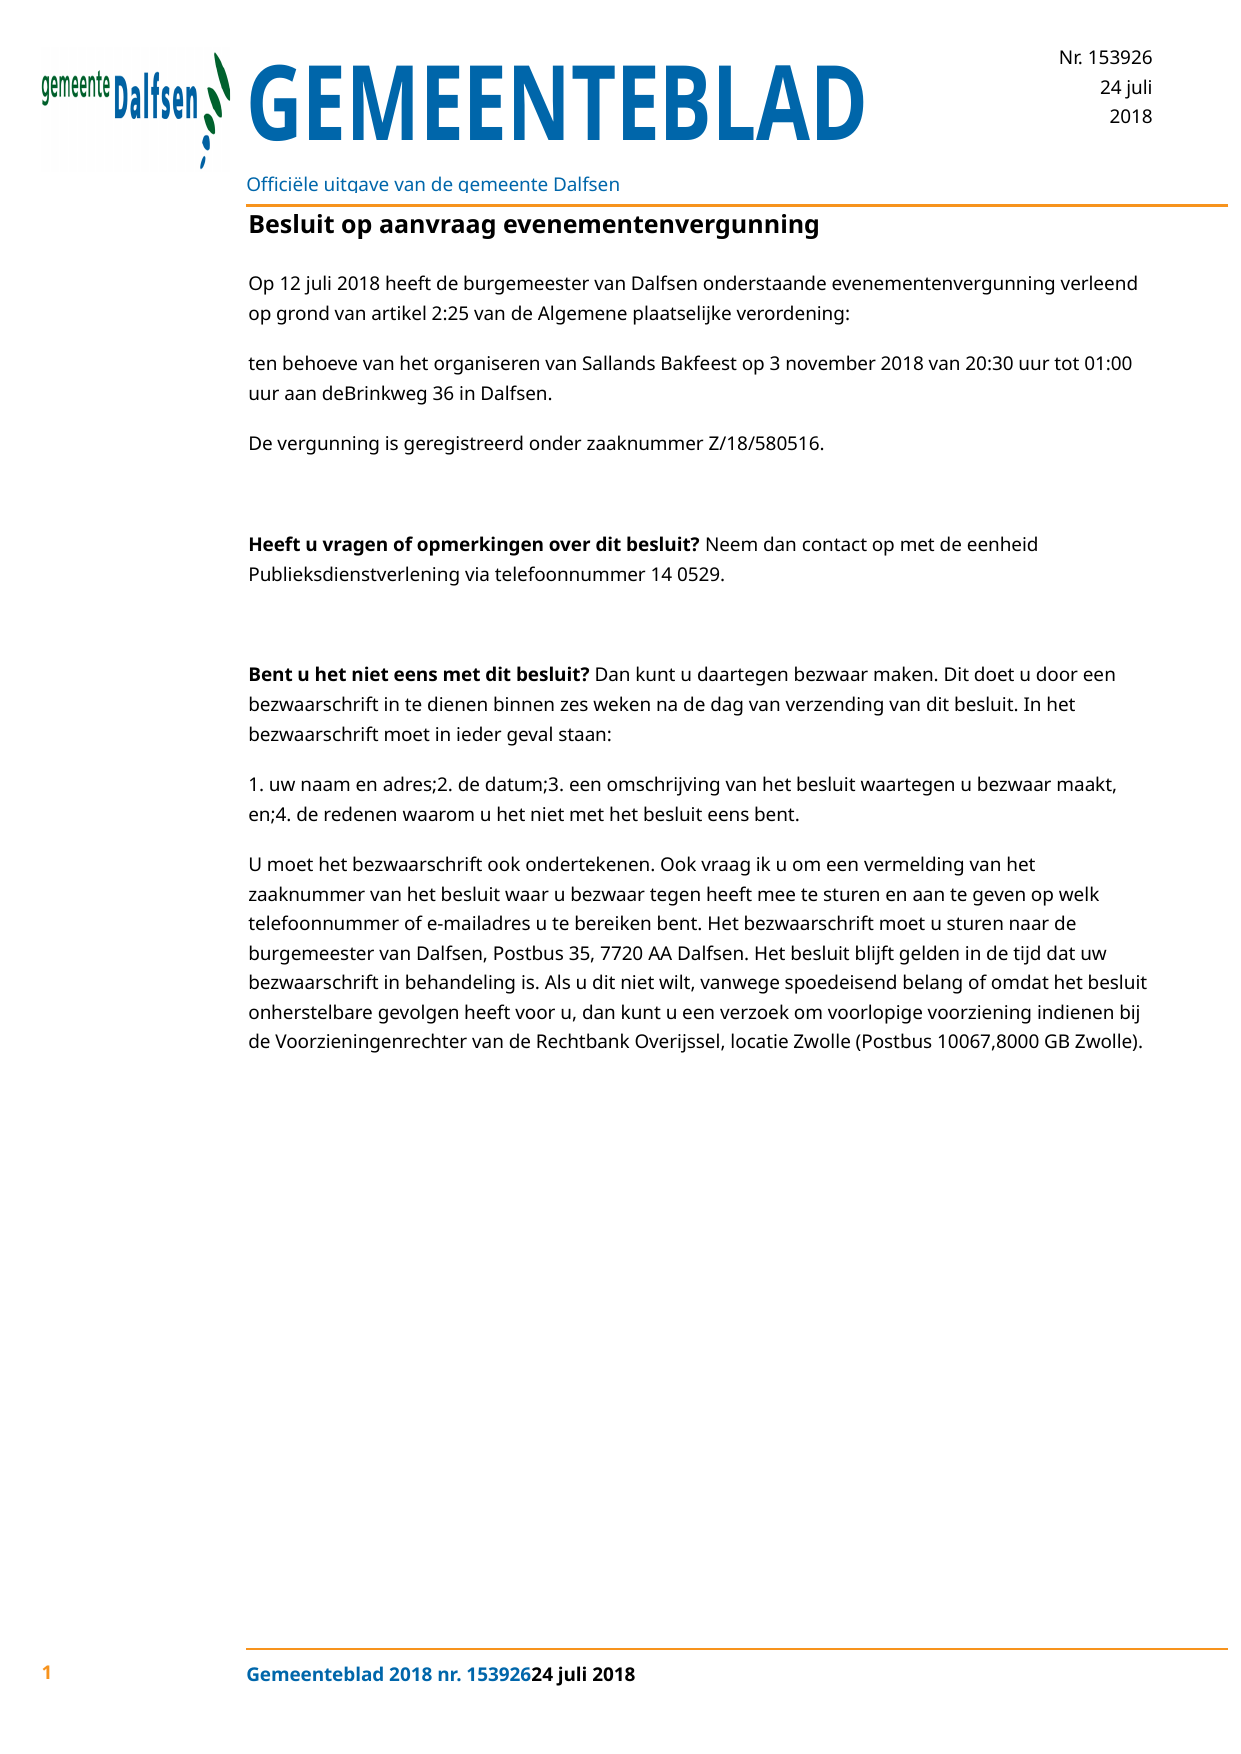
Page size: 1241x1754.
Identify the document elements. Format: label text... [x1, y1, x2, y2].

text Op 12 juli 2018 heeft de burgemeester van Dalfsen onderstaande evenementenvergunning verleend op grond van artikel 2:25 van de Algemene plaatselijke verordening: [248, 270, 1152, 326]
text 1. uw naam en adres;2. de datum;3. een omschrijving van het besluit waartegen u bezwaar maakt, en;4. de redenen waarom u het niet met het besluit eens bent. [248, 771, 1152, 826]
text Bent u het niet eens met dit besluit? Dan kunt u daartegen bezwaar maken. Dit doet u door een bezwaarschrift in te dienen binnen zes weken na de dag van verzending van dit besluit. In het bezwaarschrift moet in ieder geval staan: [248, 662, 1152, 746]
text Heeft u vragen of opmerkingen over dit besluit? Neem dan contact op met de eenheid Publieksdienstverlening via telefoonnummer 14 0529. [248, 531, 1152, 586]
text Besluit op aanvraag evenementenvergunning [248, 207, 1152, 241]
text ten behoeve van het organiseren van Sallands Bakfeest op 3 november 2018 van 20:30 uur tot 01:00 uur aan deBrinkweg 36 in Dalfsen. [248, 350, 1152, 406]
text U moet het bezwaarschrift ook ondertekenen. Ook vraag ik u om een vermelding van het zaaknummer van het besluit waar u bezwaar tegen heeft mee te sturen en aan te geven op welk telefoonnummer of e-mailadres u te bereiken bent. Het bezwaarschrift moet u sturen naar de burgemeester van Dalfsen, Postbus 35, 7720 AA Dalfsen. Het besluit blijft gelden in de tijd dat uw bezwaarschrift in behandeling is. Als u dit niet wilt, vanwege spoedeisend belang of omdat het besluit onherstelbare gevolgen heeft voor u, dan kunt u een verzoek om voorlopige voorziening indienen bij de Voorzieningenrechter van de Rechtbank Overijssel, locatie Zwolle (Postbus 10067,8000 GB Zwolle). [248, 851, 1152, 1054]
text De vergunning is geregistreerd onder zaaknummer Z/18/580516. [248, 430, 1152, 456]
picture [41, 47, 231, 172]
